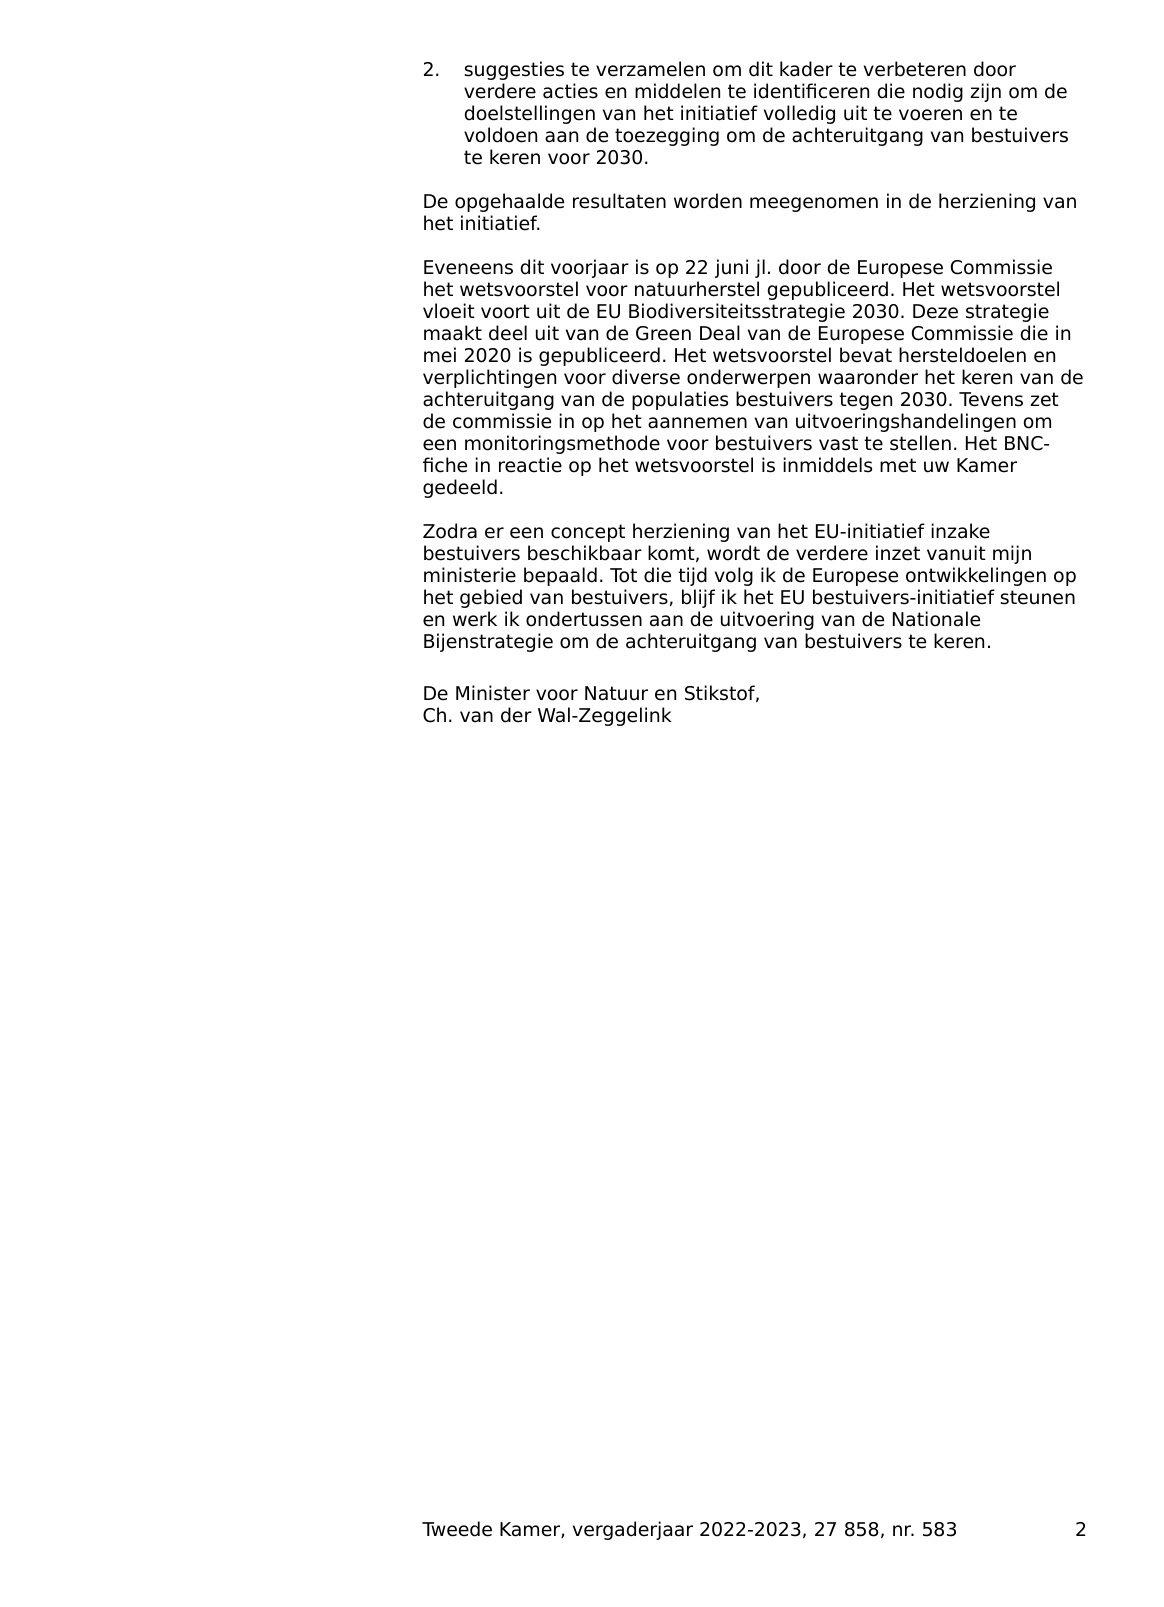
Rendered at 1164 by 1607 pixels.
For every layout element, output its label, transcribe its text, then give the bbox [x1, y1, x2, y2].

text Eveneens dit voorjaar is op 22 juni jl. door de Europese Commissie het wetsvoorstel voor natuurherstel gepubliceerd. Het wetsvoorstel vloeit voort uit de EU Biodiversiteitsstrategie 2030. Deze strategie maakt deel uit van de Green Deal van de Europese Commissie die in mei 2020 is gepubliceerd. Het wetsvoorstel bevat hersteldoelen en verplichtingen voor diverse onderwerpen waaronder het keren van de achteruitgang van de populaties bestuivers tegen 2030. Tevens zet de commissie in op het aannemen van uitvoeringshandelingen om een monitoringsmethode voor bestuivers vast te stellen. Het BNC-fiche in reactie op het wetsvoorstel is inmiddels met uw Kamer gedeeld. [422, 257, 1087, 499]
text Zodra er een concept herziening van het EU-initiatief inzake bestuivers beschikbaar komt, wordt de verdere inzet vanuit mijn ministerie bepaald. Tot die tijd volg ik de Europese ontwikkelingen op het gebied van bestuivers, blijf ik het EU bestuivers-initiatief steunen en werk ik ondertussen aan de uitvoering van de Nationale Bijenstrategie om de achteruitgang van bestuivers te keren. [422, 521, 1087, 653]
text De opgehaalde resultaten worden meegenomen in de herziening van het initiatief. [422, 191, 1087, 235]
text De Minister voor Natuur en Stikstof, Ch. van der Wal-Zeggelink [422, 683, 1087, 727]
text 2. suggesties te verzamelen om dit kader te verbeteren door verdere acties en middelen te identificeren die nodig zijn om de doelstellingen van het initiatief volledig uit te voeren en te voldoen aan de toezegging om de achteruitgang van bestuivers te keren voor 2030. [422, 59, 1087, 169]
